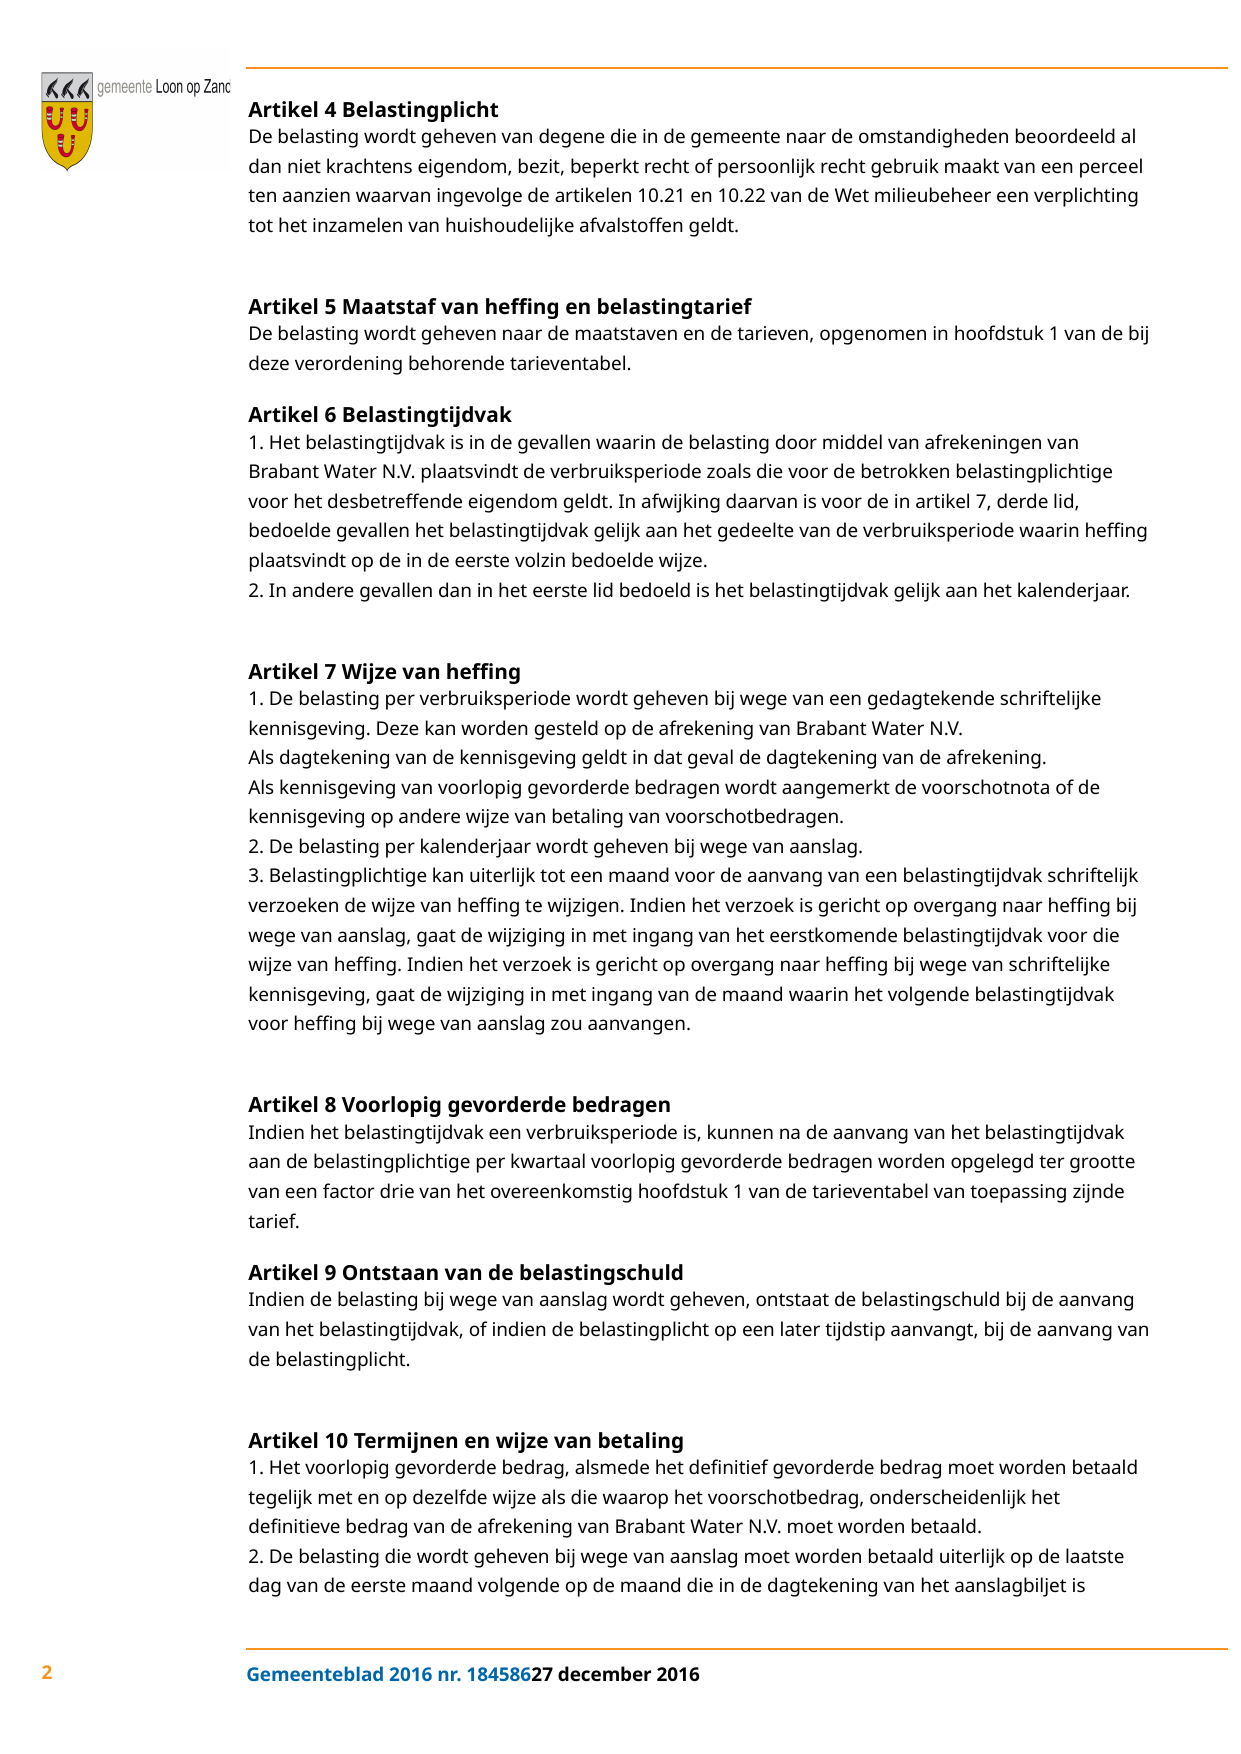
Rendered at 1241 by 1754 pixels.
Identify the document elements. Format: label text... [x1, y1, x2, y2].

text Als dagtekening van de kennisgeving geldt in dat geval de dagtekening van de afrekening. [248, 744, 1152, 770]
text Artikel 8 Voorlopig gevorderde bedragen [248, 1091, 1152, 1119]
text 1. Het belastingtijdvak is in de gevallen waarin de belasting door middel van afrekeningen van Brabant Water N.V. plaatsvindt de verbruiksperiode zoals die voor de betrokken belastingplichtige voor het desbetreffende eigendom geldt. In afwijking daarvan is voor de in artikel 7, derde lid, bedoelde gevallen het belastingtijdvak gelijk aan het gedeelte van de verbruiksperiode waarin heffing plaatsvindt op de in de eerste volzin bedoelde wijze. [248, 429, 1152, 573]
text Artikel 5 Maatstaf van heffing en belastingtarief [248, 292, 1152, 320]
text De belasting wordt geheven naar de maatstaven en de tarieven, opgenomen in hoofdstuk 1 van de bij deze verordening behorende tarieventabel. [248, 320, 1152, 376]
text 2. De belasting die wordt geheven bij wege van aanslag moet worden betaald uiterlijk op de laatste dag van de eerste maand volgende op de maand die in de dagtekening van het aanslagbiljet is [248, 1543, 1152, 1598]
text Indien het belastingtijdvak een verbruiksperiode is, kunnen na de aanvang van het belastingtijdvak aan de belastingplichtige per kwartaal voorlopig gevorderde bedragen worden opgelegd ter grootte van een factor drie van het overeenkomstig hoofdstuk 1 van de tarieventabel van toepassing zijnde tarief. [248, 1119, 1152, 1233]
text 2. De belasting per kalenderjaar wordt geheven bij wege van aanslag. [248, 833, 1152, 859]
text Als kennisgeving van voorlopig gevorderde bedragen wordt aangemerkt de voorschotnota of de kennisgeving op andere wijze van betaling van voorschotbedragen. [248, 774, 1152, 829]
text Artikel 9 Ontstaan van de belastingschuld [248, 1258, 1152, 1287]
text Artikel 10 Termijnen en wijze van betaling [248, 1426, 1152, 1454]
text De belasting wordt geheven van degene die in de gemeente naar de omstandigheden beoordeeld al dan niet krachtens eigendom, bezit, beperkt recht of persoonlijk recht gebruik maakt van een perceel ten aanzien waarvan ingevolge de artikelen 10.21 en 10.22 van de Wet milieubeheer een verplichting tot het inzamelen van huishoudelijke afvalstoffen geldt. [248, 123, 1152, 238]
text Artikel 4 Belastingplicht [248, 95, 1152, 123]
text 2. In andere gevallen dan in het eerste lid bedoeld is het belastingtijdvak gelijk aan het kalenderjaar. [248, 577, 1152, 602]
text Artikel 6 Belastingtijdvak [248, 400, 1152, 429]
text 1. De belasting per verbruiksperiode wordt geheven bij wege van een gedagtekende schriftelijke kennisgeving. Deze kan worden gesteld op de afrekening van Brabant Water N.V. [248, 685, 1152, 741]
text Indien de belasting bij wege van aanslag wordt geheven, ontstaat de belastingschuld bij de aanvang van het belastingtijdvak, of indien de belastingplicht op een later tijdstip aanvangt, bij de aanvang van de belastingplicht. [248, 1287, 1152, 1372]
text Artikel 7 Wijze van heffing [248, 657, 1152, 685]
picture [41, 47, 231, 172]
text 3. Belastingplichtige kan uiterlijk tot een maand voor de aanvang van een belastingtijdvak schriftelijk verzoeken de wijze van heffing te wijzigen. Indien het verzoek is gericht op overgang naar heffing bij wege van aanslag, gaat de wijziging in met ingang van het eerstkomende belastingtijdvak voor die wijze van heffing. Indien het verzoek is gericht op overgang naar heffing bij wege van schriftelijke kennisgeving, gaat de wijziging in met ingang van de maand waarin het volgende belastingtijdvak voor heffing bij wege van aanslag zou aanvangen. [248, 863, 1152, 1036]
text 1. Het voorlopig gevorderde bedrag, alsmede het definitief gevorderde bedrag moet worden betaald tegelijk met en op dezelfde wijze als die waarop het voorschotbedrag, onderscheidenlijk het definitieve bedrag van de afrekening van Brabant Water N.V. moet worden betaald. [248, 1454, 1152, 1539]
